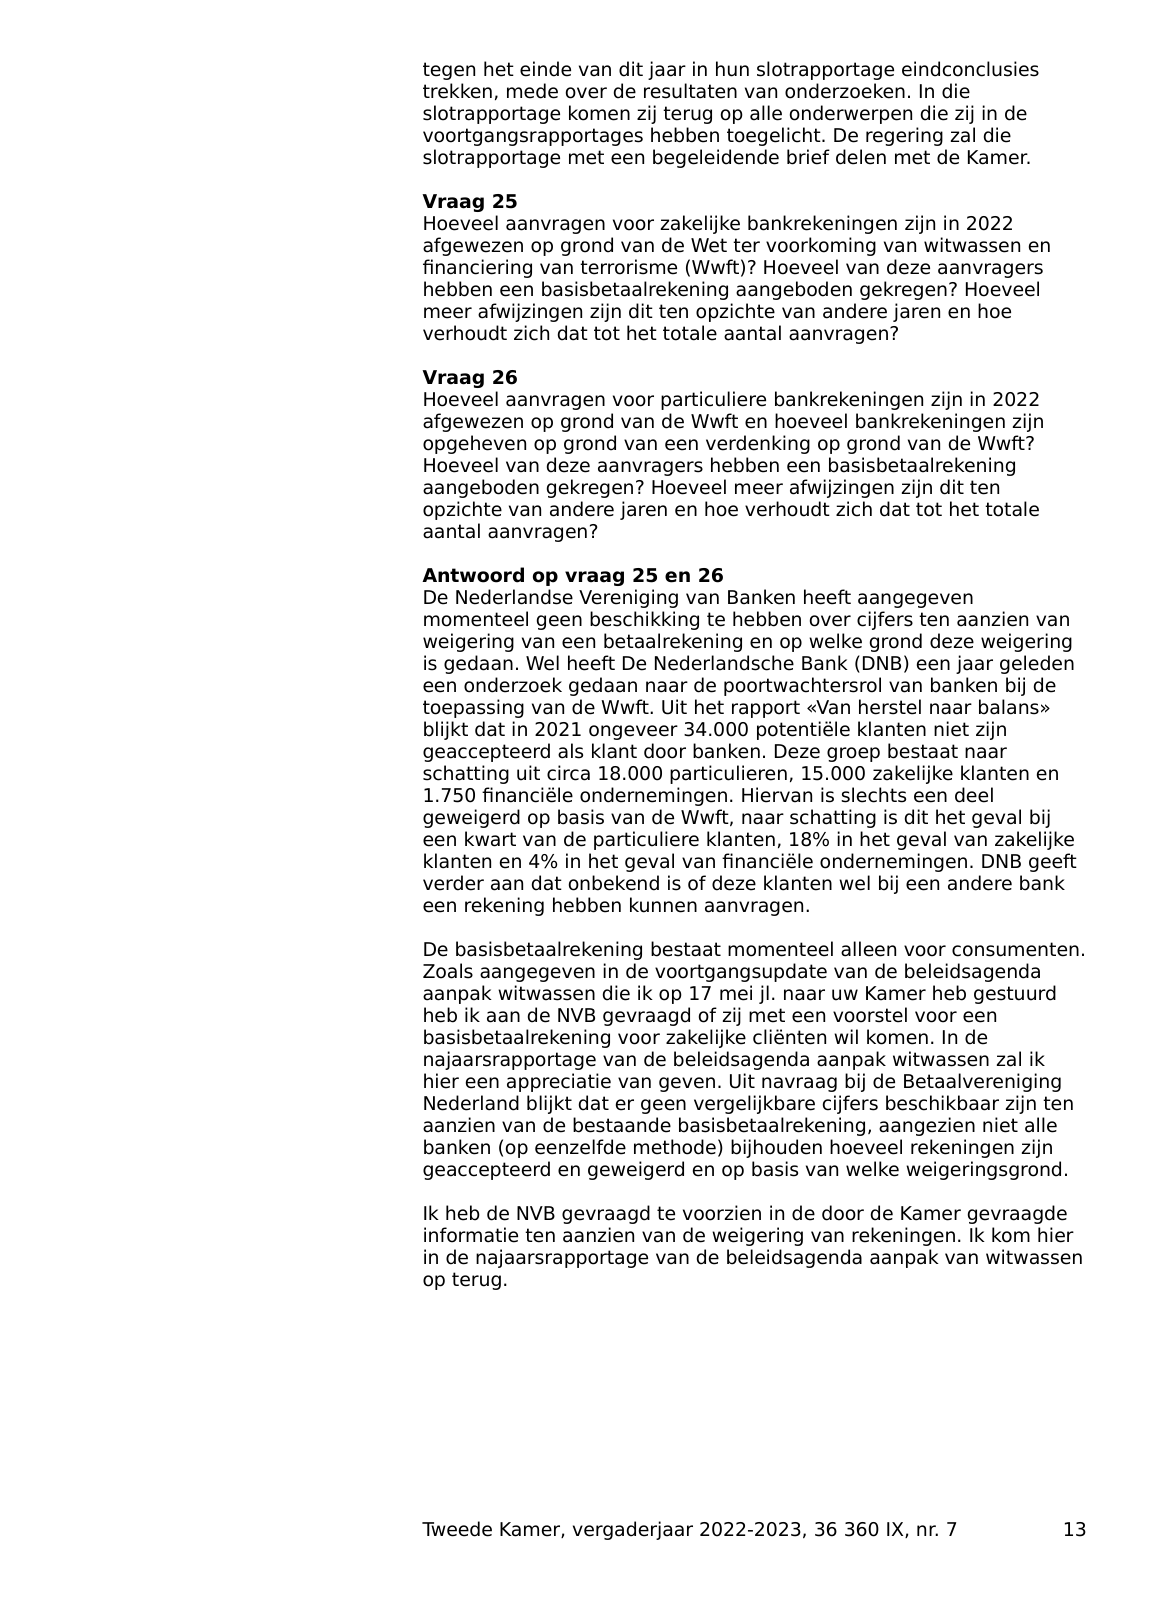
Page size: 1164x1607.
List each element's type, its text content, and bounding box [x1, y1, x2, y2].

text Ik heb de NVB gevraagd te voorzien in de door de Kamer gevraagde informatie ten aanzien van de weigering van rekeningen. Ik kom hier in de najaarsrapportage van de beleidsagenda aanpak van witwassen op terug. [422, 1203, 1087, 1291]
text Hoeveel aanvragen voor particuliere bankrekeningen zijn in 2022 afgewezen op grond van de Wwft en hoeveel bankrekeningen zijn opgeheven op grond van een verdenking op grond van de Wwft? Hoeveel van deze aanvragers hebben een basisbetaalrekening aangeboden gekregen? Hoeveel meer afwijzingen zijn dit ten opzichte van andere jaren en hoe verhoudt zich dat tot het totale aantal aanvragen? [422, 389, 1087, 543]
text Antwoord op vraag 25 en 26 [422, 565, 1087, 587]
text Vraag 26 [422, 367, 1087, 389]
text Hoeveel aanvragen voor zakelijke bankrekeningen zijn in 2022 afgewezen op grond van de Wet ter voorkoming van witwassen en financiering van terrorisme (Wwft)? Hoeveel van deze aanvragers hebben een basisbetaalrekening aangeboden gekregen? Hoeveel meer afwijzingen zijn dit ten opzichte van andere jaren en hoe verhoudt zich dat tot het totale aantal aanvragen? [422, 213, 1087, 345]
text De Nederlandse Vereniging van Banken heeft aangegeven momenteel geen beschikking te hebben over cijfers ten aanzien van weigering van een betaalrekening en op welke grond deze weigering is gedaan. Wel heeft De Nederlandsche Bank (DNB) een jaar geleden een onderzoek gedaan naar de poortwachtersrol van banken bij de toepassing van de Wwft. Uit het rapport «Van herstel naar balans» blijkt dat in 2021 ongeveer 34.000 potentiële klanten niet zijn geaccepteerd als klant door banken. Deze groep bestaat naar schatting uit circa 18.000 particulieren, 15.000 zakelijke klanten en 1.750 financiële ondernemingen. Hiervan is slechts een deel geweigerd op basis van de Wwft, naar schatting is dit het geval bij een kwart van de particuliere klanten, 18% in het geval van zakelijke klanten en 4% in het geval van financiële ondernemingen. DNB geeft verder aan dat onbekend is of deze klanten wel bij een andere bank een rekening hebben kunnen aanvragen. [422, 587, 1087, 917]
text tegen het einde van dit jaar in hun slotrapportage eindconclusies trekken, mede over de resultaten van onderzoeken. In die slotrapportage komen zij terug op alle onderwerpen die zij in de voortgangsrapportages hebben toegelicht. De regering zal die slotrapportage met een begeleidende brief delen met de Kamer. [422, 59, 1087, 169]
text Vraag 25 [422, 191, 1087, 213]
text De basisbetaalrekening bestaat momenteel alleen voor consumenten. Zoals aangegeven in de voortgangsupdate van de beleidsagenda aanpak witwassen die ik op 17 mei jl. naar uw Kamer heb gestuurd heb ik aan de NVB gevraagd of zij met een voorstel voor een basisbetaalrekening voor zakelijke cliënten wil komen. In de najaarsrapportage van de beleidsagenda aanpak witwassen zal ik hier een appreciatie van geven. Uit navraag bij de Betaalvereniging Nederland blijkt dat er geen vergelijkbare cijfers beschikbaar zijn ten aanzien van de bestaande basisbetaalrekening, aangezien niet alle banken (op eenzelfde methode) bijhouden hoeveel rekeningen zijn geaccepteerd en geweigerd en op basis van welke weigeringsgrond. [422, 939, 1087, 1181]
